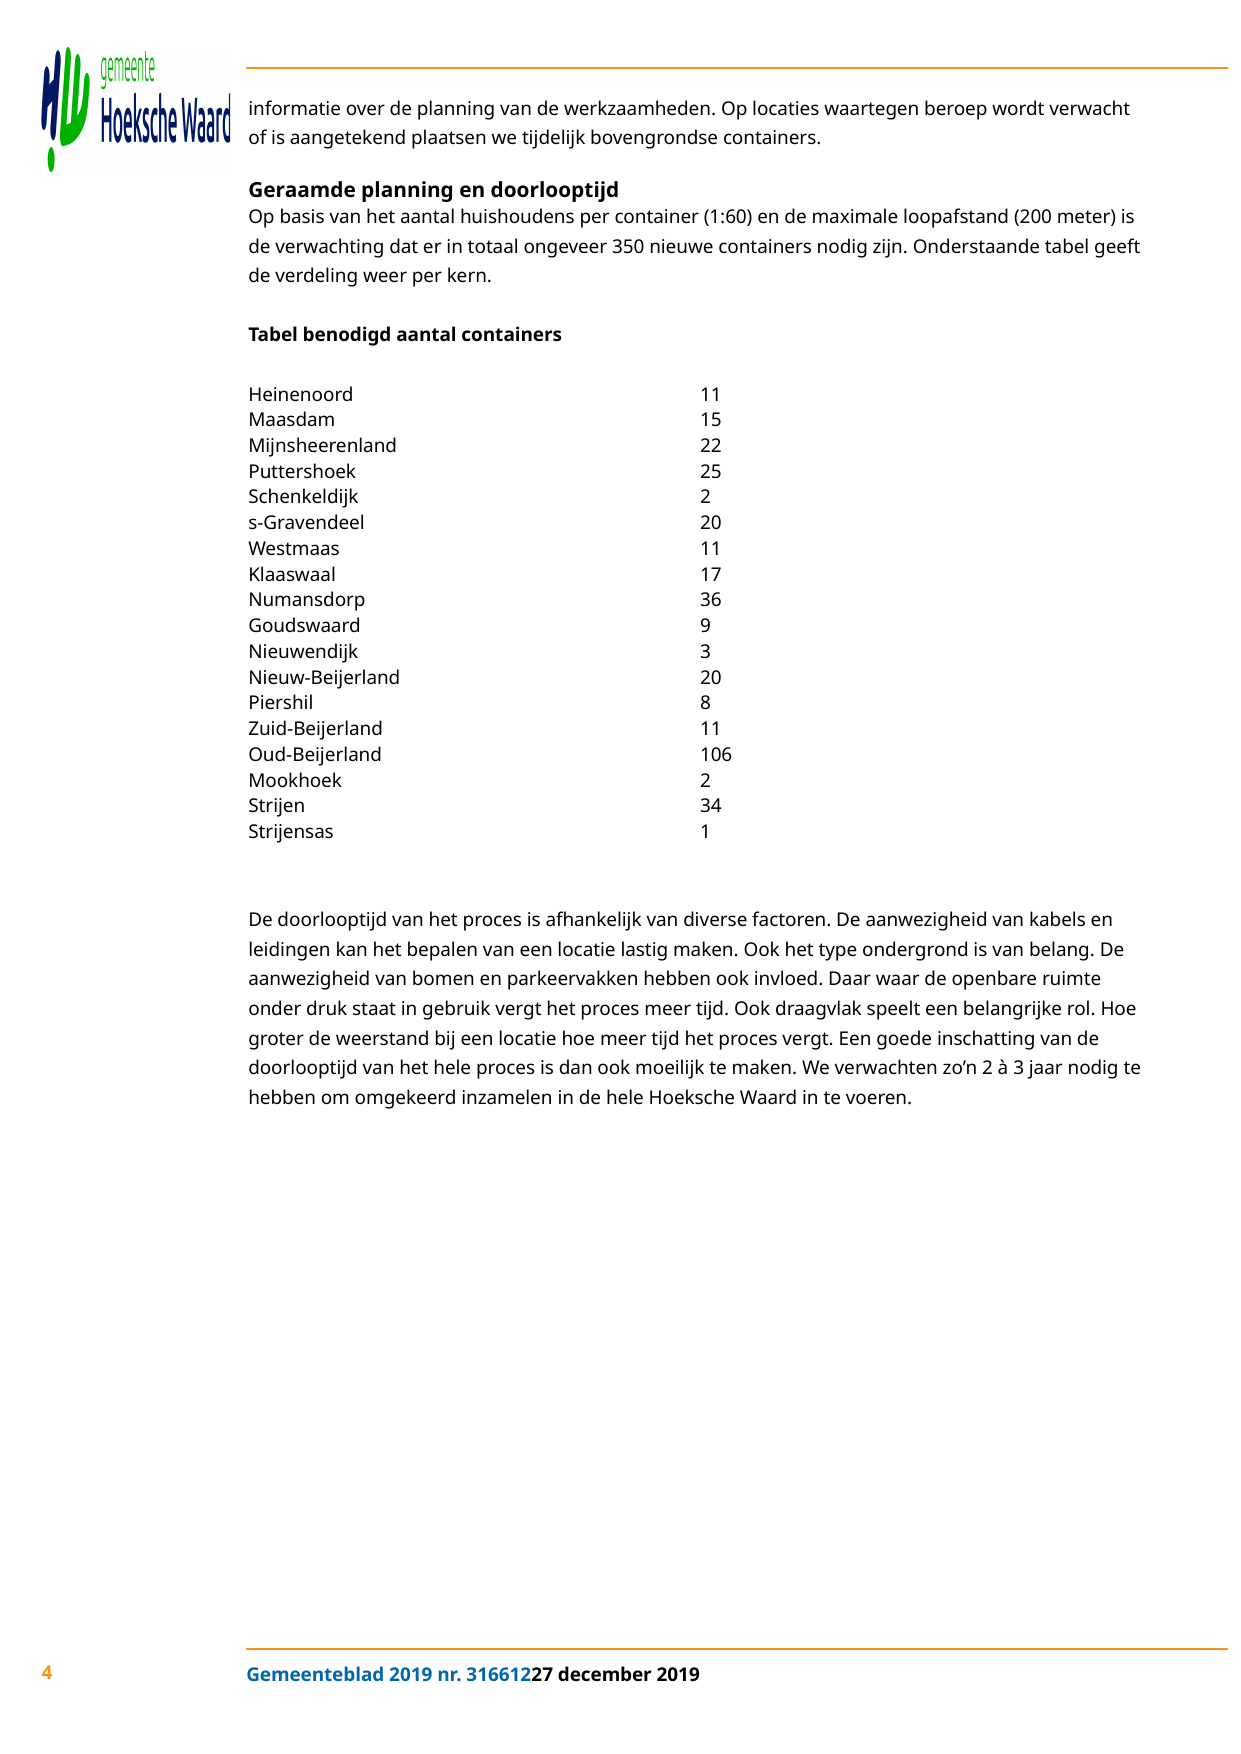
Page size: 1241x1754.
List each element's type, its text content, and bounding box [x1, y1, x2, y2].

table_cell 20 [700, 664, 1152, 689]
table_cell Nieuwendijk [248, 638, 700, 664]
table_cell Westmaas [248, 535, 700, 561]
table_cell 8 [700, 690, 1152, 715]
table_cell 20 [700, 510, 1152, 535]
table_cell Oud-Beijerland [248, 741, 700, 767]
table_cell 15 [700, 407, 1152, 432]
table_cell Puttershoek [248, 458, 700, 484]
table_cell 106 [700, 741, 1152, 767]
table_cell Goudswaard [248, 613, 700, 638]
table_cell 11 [700, 715, 1152, 741]
table_cell 2 [700, 484, 1152, 509]
table_cell Strijensas [248, 818, 700, 844]
table_cell 3 [700, 638, 1152, 664]
text De doorlooptijd van het proces is afhankelijk van diverse factoren. De aanwezigheid van kabels en leidingen kan het bepalen van een locatie lastig maken. Ook het type ondergrond is van belang. De aanwezigheid van bomen en parkeervakken hebben ook invloed. Daar waar de openbare ruimte onder druk staat in gebruik vergt het proces meer tijd. Ook draagvlak speelt een belangrijke rol. Hoe groter de weerstand bij een locatie hoe meer tijd het proces vergt. Een goede inschatting van de doorlooptijd van het hele proces is dan ook moeilijk te maken. We verwachten zo’n 2 à 3 jaar nodig te hebben om omgekeerd inzamelen in de hele Hoeksche Waard in te voeren. [248, 906, 1152, 1109]
table_cell Mookhoek [248, 767, 700, 792]
table_cell 9 [700, 613, 1152, 638]
text Op basis van het aantal huishoudens per container (1:60) en de maximale loopafstand (200 meter) is de verwachting dat er in totaal ongeveer 350 nieuwe containers nodig zijn. Onderstaande tabel geeft de verdeling weer per kern. [248, 203, 1152, 288]
table_cell 1 [700, 818, 1152, 844]
table_cell 34 [700, 793, 1152, 818]
table_cell Nieuw-Beijerland [248, 664, 700, 689]
table_cell Strijen [248, 793, 700, 818]
table_cell Mijnsheerenland [248, 432, 700, 458]
table_cell Piershil [248, 690, 700, 715]
table_cell 11 [700, 535, 1152, 561]
table_cell Zuid-Beijerland [248, 715, 700, 741]
text Geraamde planning en doorlooptijd [248, 175, 1152, 203]
text informatie over de planning van de werkzaamheden. Op locaties waartegen beroep wordt verwacht of is aangetekend plaatsen we tijdelijk bovengrondse containers. [248, 95, 1152, 150]
table_cell 36 [700, 587, 1152, 612]
table_header Heinenoord [248, 381, 700, 407]
table_cell s-Gravendeel [248, 510, 700, 535]
table_cell Klaaswaal [248, 561, 700, 587]
table_cell 25 [700, 458, 1152, 484]
table_cell 22 [700, 432, 1152, 458]
table_cell Schenkeldijk [248, 484, 700, 509]
table_cell Maasdam [248, 407, 700, 432]
table_cell Numansdorp [248, 587, 700, 612]
text Tabel benodigd aantal containers [248, 322, 1152, 347]
table_cell 2 [700, 767, 1152, 792]
table_cell 17 [700, 561, 1152, 587]
picture [41, 47, 231, 172]
table_header 11 [700, 381, 1152, 407]
